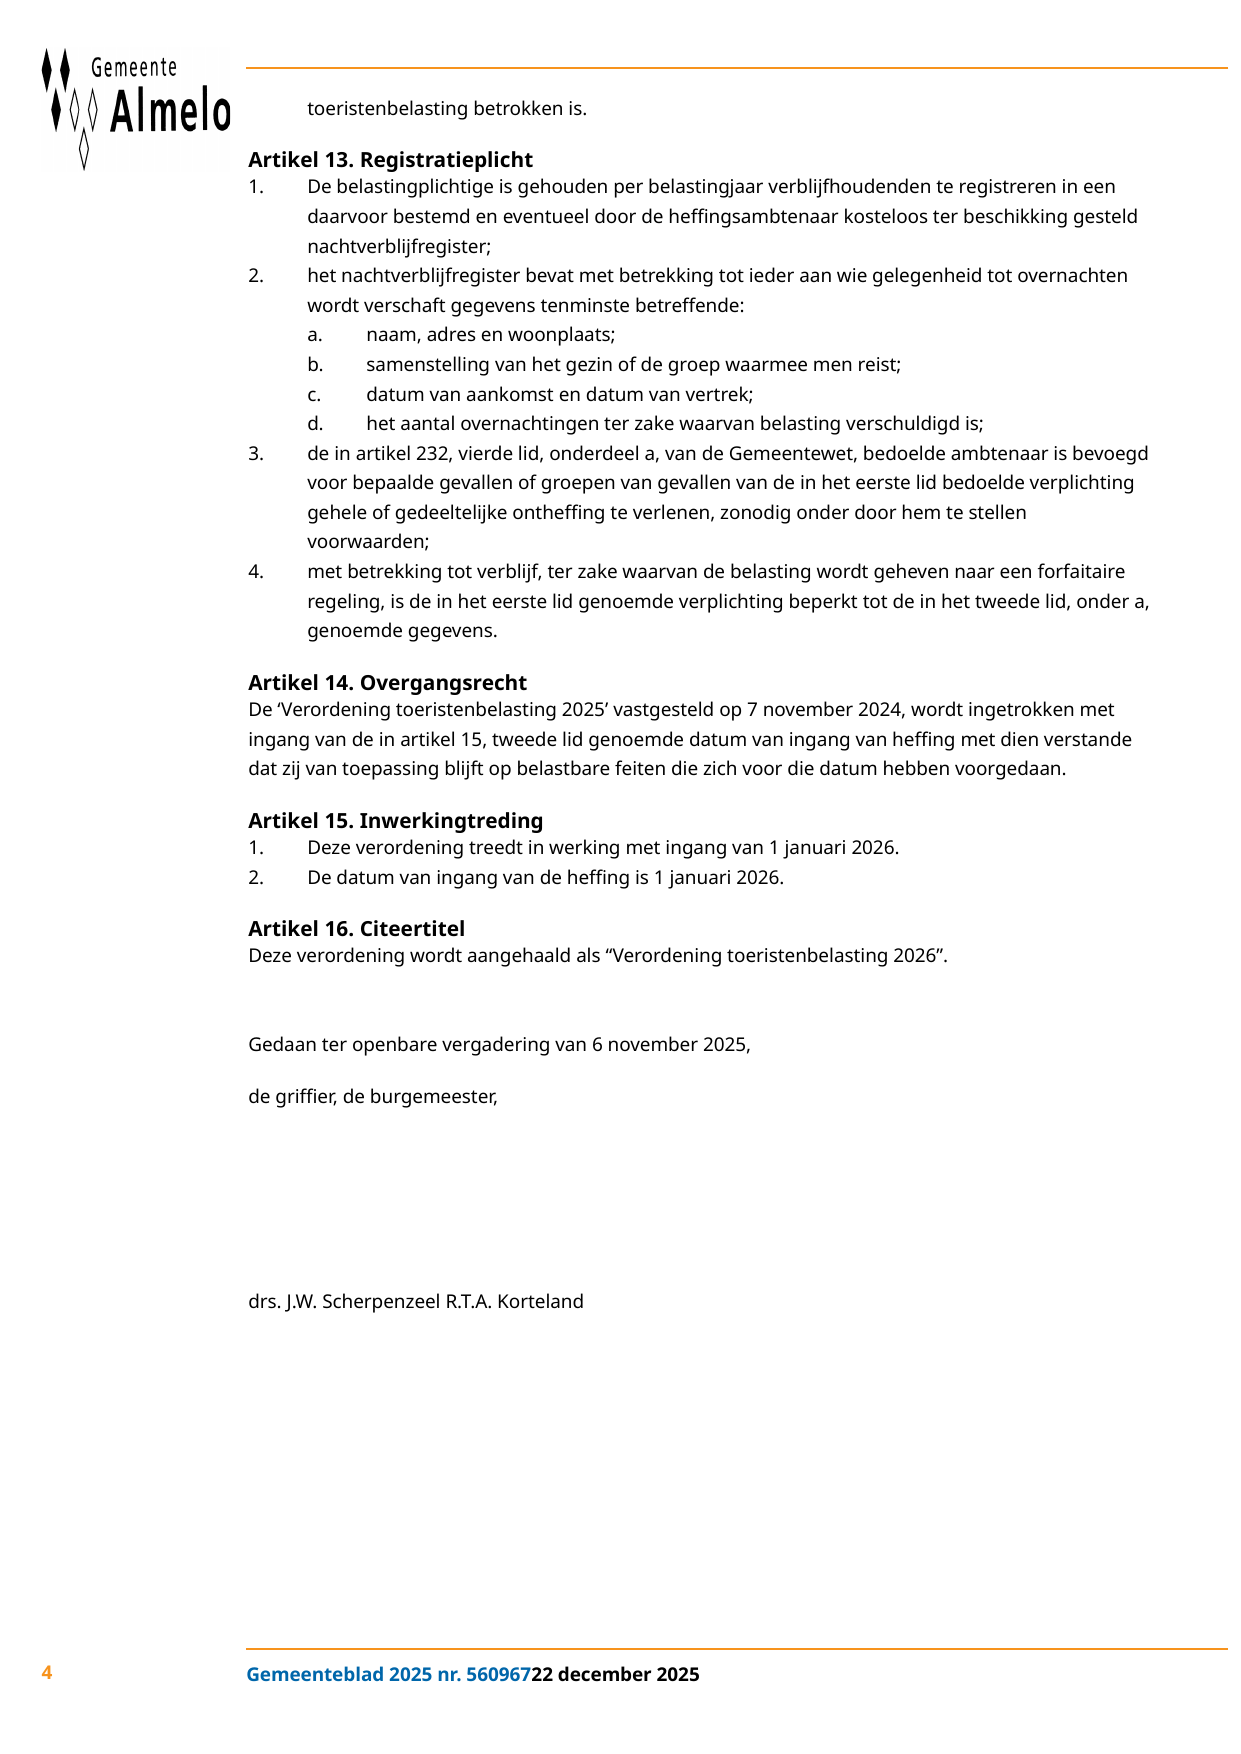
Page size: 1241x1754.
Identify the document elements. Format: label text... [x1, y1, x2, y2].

list met betrekking tot verblijf, ter zake waarvan de belasting wordt geheven naar een forfaitaire regeling, is de in het eerste lid genoemde verplichting beperkt tot de in het tweede lid, onder a, genoemde gegevens. [248, 558, 1152, 643]
text drs. J.W. Scherpenzeel R.T.A. Korteland [248, 1289, 1152, 1314]
list naam, adres en woonplaats; [307, 322, 1152, 347]
list Deze verordening treedt in werking met ingang van 1 januari 2026. [248, 834, 1152, 860]
list De datum van ingang van de heffing is 1 januari 2026. [248, 864, 1152, 889]
text Gedaan ter openbare vergadering van 6 november 2025, [248, 1031, 1152, 1057]
list het aantal overnachtingen ter zake waarvan belasting verschuldigd is; [307, 410, 1152, 436]
text Artikel 14. Overgangsrecht [248, 668, 1152, 696]
list samenstelling van het gezin of de groep waarmee men reist; [307, 351, 1152, 377]
text de griffier, de burgemeester, [248, 1083, 1152, 1109]
text Artikel 16. Citeertitel [248, 914, 1152, 943]
list De belastingplichtige is gehouden per belastingjaar verblijfhoudenden te registreren in een daarvoor bestemd en eventueel door de heffingsambtenaar kosteloos ter beschikking gesteld nachtverblijfregister; [248, 174, 1152, 258]
list het nachtverblijfregister bevat met betrekking tot ieder aan wie gelegenheid tot overnachten wordt verschaft gegevens tenminste betreffende: [248, 262, 1152, 318]
text Artikel 13. Registratieplicht [248, 145, 1152, 174]
list datum van aankomst en datum van vertrek; [307, 381, 1152, 406]
list de in artikel 232, vierde lid, onderdeel a, van de Gemeentewet, bedoelde ambtenaar is bevoegd voor bepaalde gevallen of groepen van gevallen van de in het eerste lid bedoelde verplichting gehele of gedeeltelijke ontheffing te verlenen, zonodig onder door hem te stellen voorwaarden; [248, 440, 1152, 554]
text Deze verordening wordt aangehaald als “Verordening toeristenbelasting 2026”. [248, 943, 1152, 968]
text Artikel 15. Inwerkingtreding [248, 806, 1152, 834]
text De ‘Verordening toeristenbelasting 2025’ vastgesteld op 7 november 2024, wordt ingetrokken met ingang van de in artikel 15, tweede lid genoemde datum van ingang van heffing met dien verstande dat zij van toepassing blijft op belastbare feiten die zich voor die datum hebben voorgedaan. [248, 696, 1152, 781]
picture [41, 47, 231, 172]
list toeristenbelasting betrokken is. [248, 95, 1152, 121]
